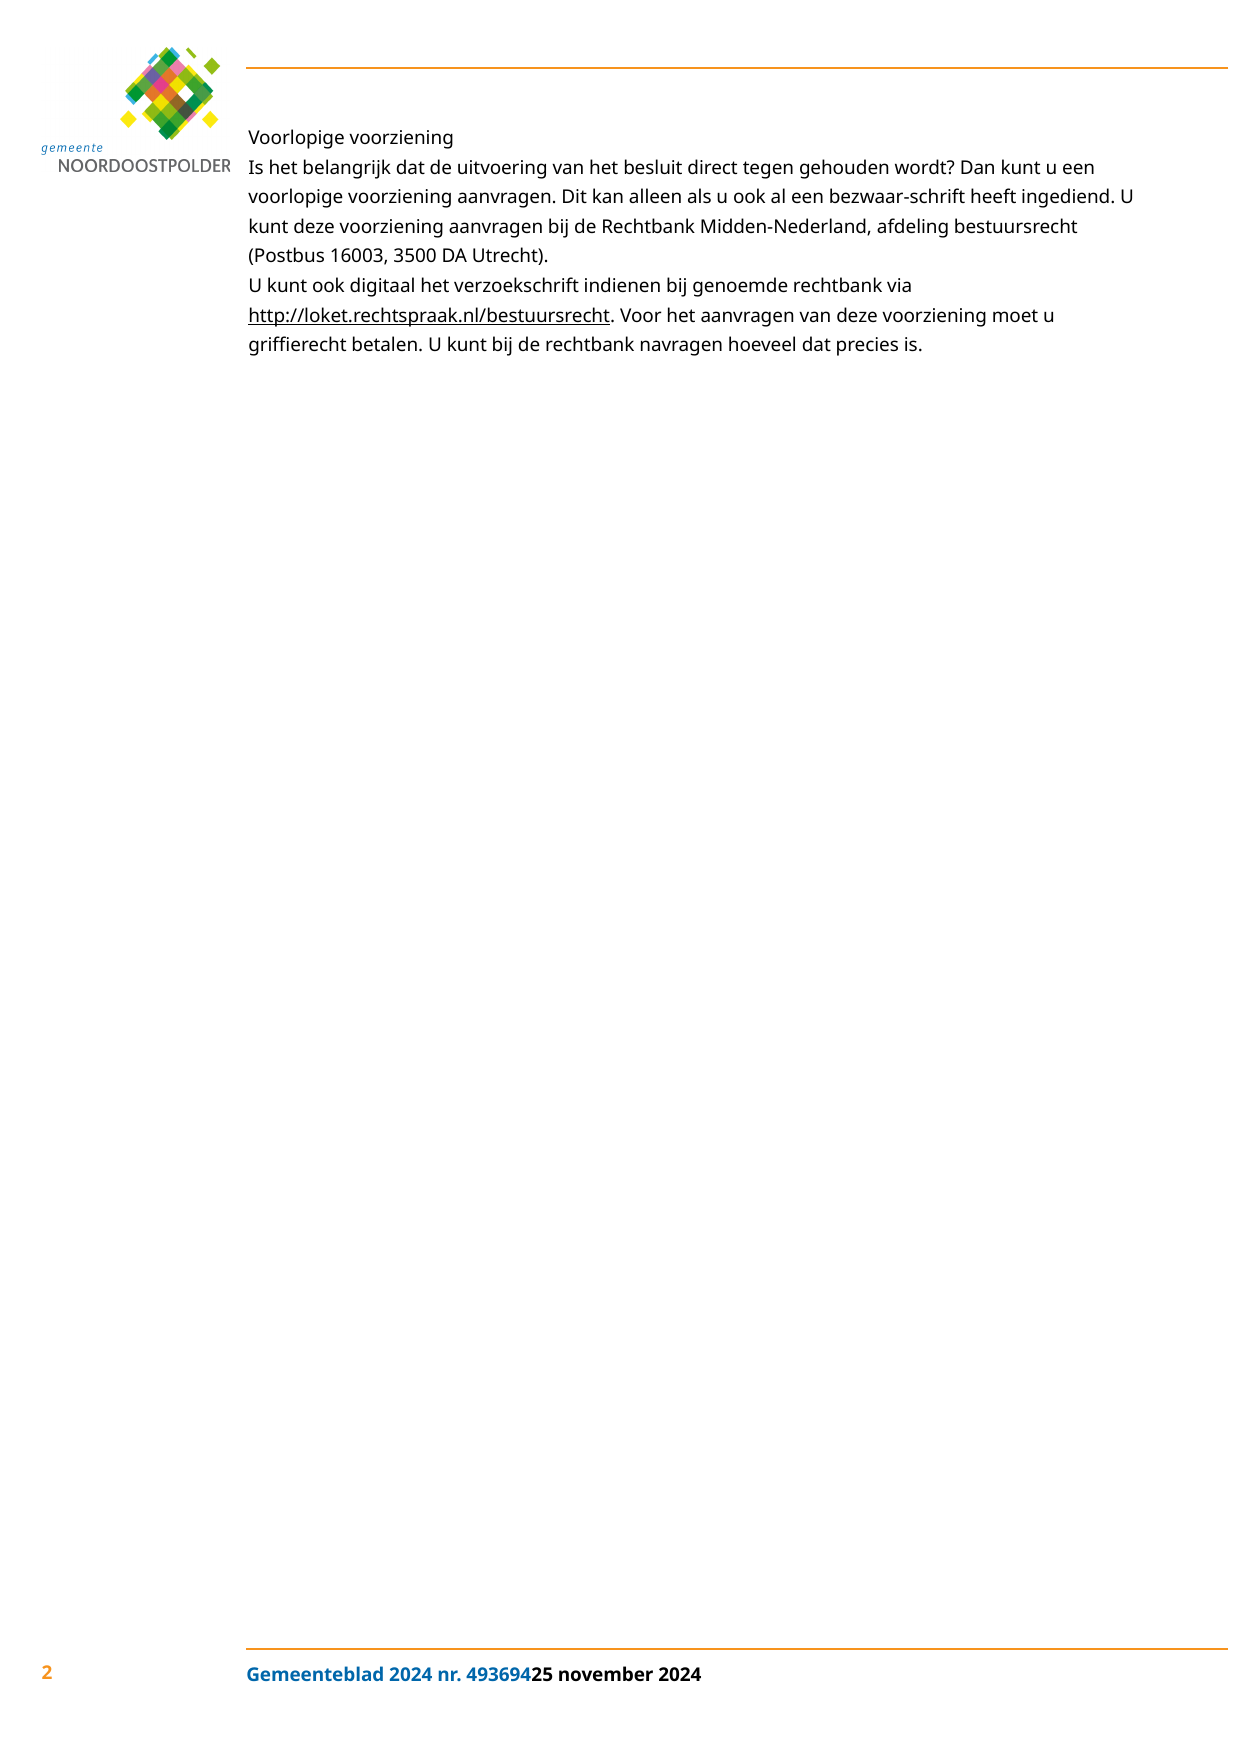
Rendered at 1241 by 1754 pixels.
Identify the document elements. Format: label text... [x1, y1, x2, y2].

text Is het belangrijk dat de uitvoering van het besluit direct tegen gehouden wordt? Dan kunt u een voorlopige voorziening aanvragen. Dit kan alleen als u ook al een bezwaar-schrift heeft ingediend. U kunt deze voorziening aanvragen bij de Rechtbank Midden-Nederland, afdeling bestuursrecht (Postbus 16003, 3500 DA Utrecht). [248, 154, 1152, 268]
picture [41, 47, 231, 172]
text Voorlopige voorziening [248, 124, 1152, 150]
text U kunt ook digitaal het verzoekschrift indienen bij genoemde rechtbank via http://loket.rechtspraak.nl/bestuursrecht. Voor het aanvragen van deze voorziening moet u griffierecht betalen. U kunt bij de rechtbank navragen hoeveel dat precies is. [248, 272, 1152, 357]
